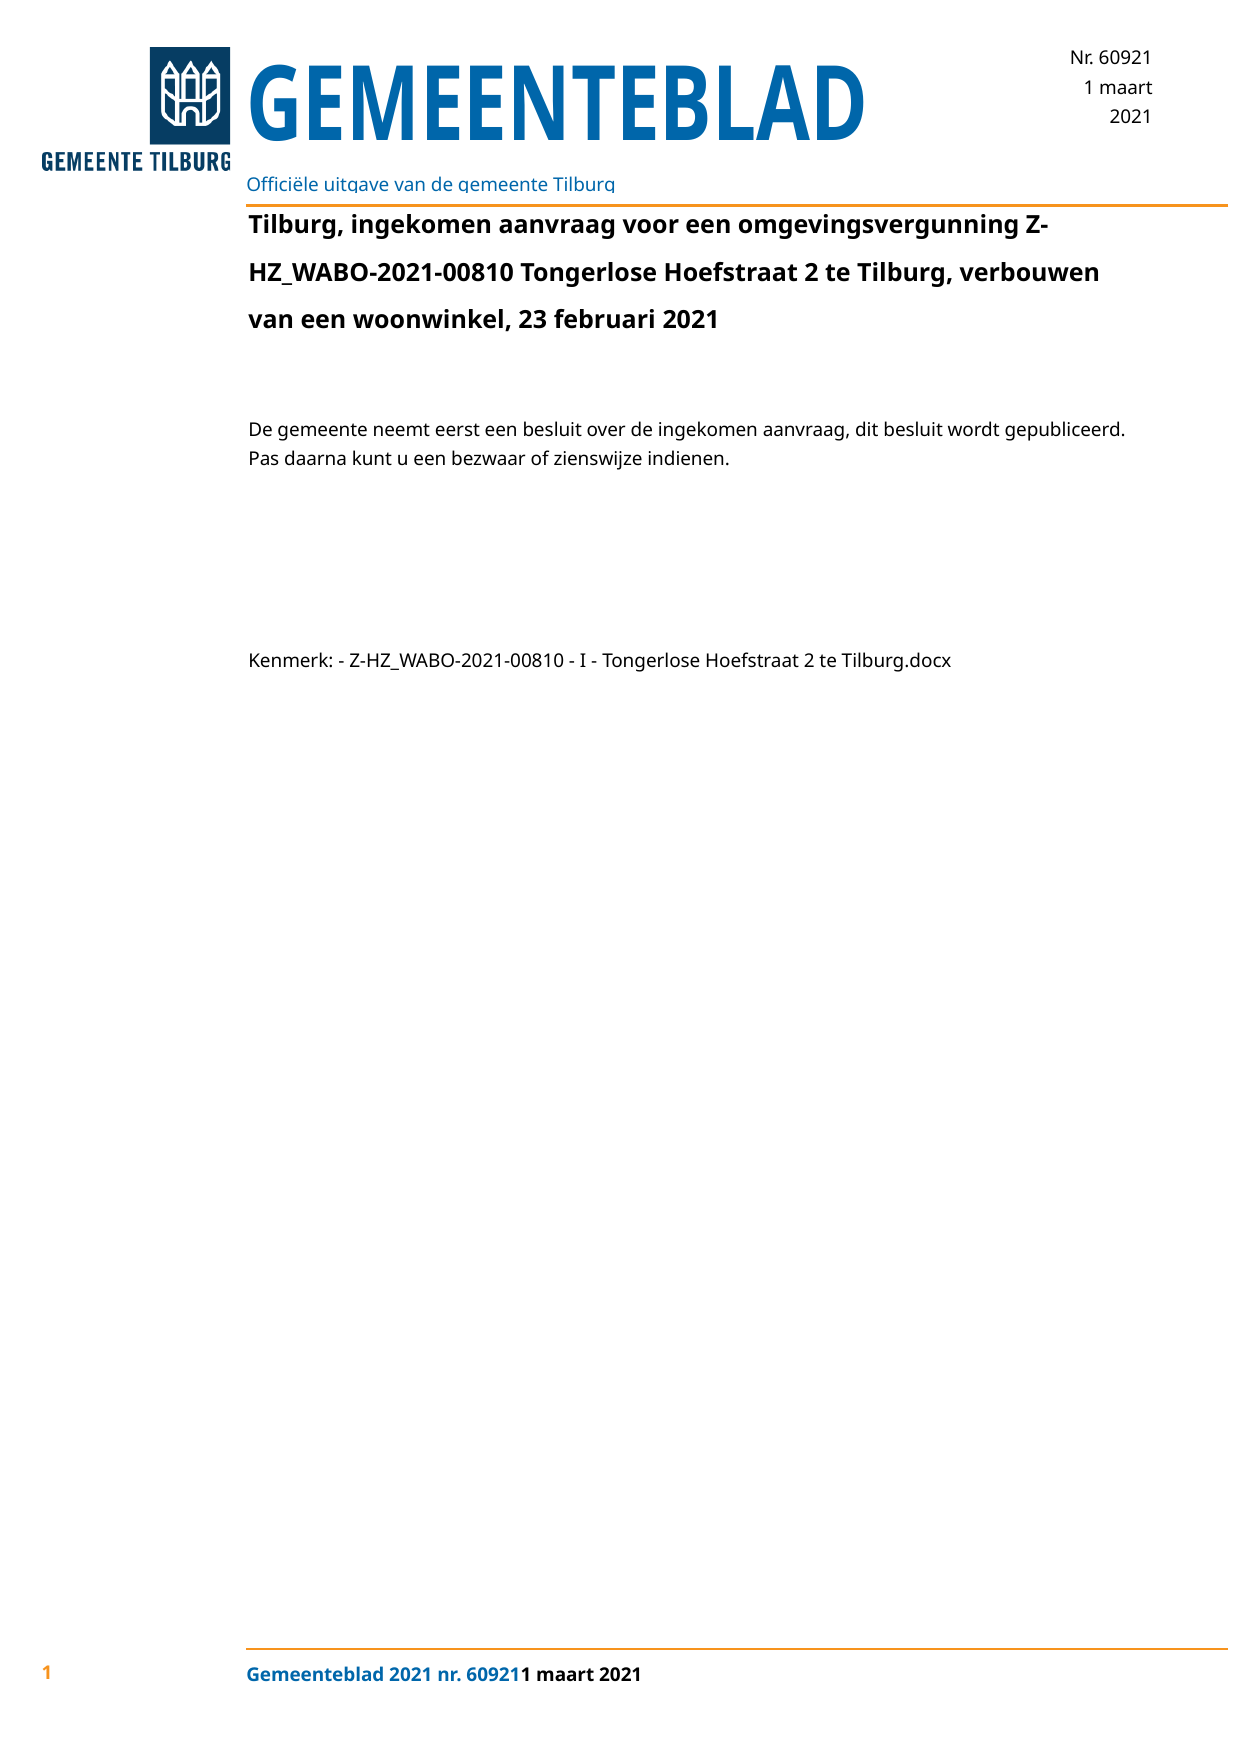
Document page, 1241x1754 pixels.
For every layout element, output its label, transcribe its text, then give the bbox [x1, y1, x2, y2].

text Kenmerk: - Z-HZ_WABO-2021-00810 - I - Tongerlose Hoefstraat 2 te Tilburg.docx [248, 647, 1152, 673]
text De gemeente neemt eerst een besluit over de ingekomen aanvraag, dit besluit wordt gepubliceerd. Pas daarna kunt u een bezwaar of zienswijze indienen. [248, 416, 1152, 471]
picture [41, 47, 231, 172]
text Tilburg, ingekomen aanvraag voor een omgevingsvergunning Z-HZ_WABO-2021-00810 Tongerlose Hoefstraat 2 te Tilburg, verbouwen van een woonwinkel, 23 februari 2021 [248, 207, 1152, 336]
